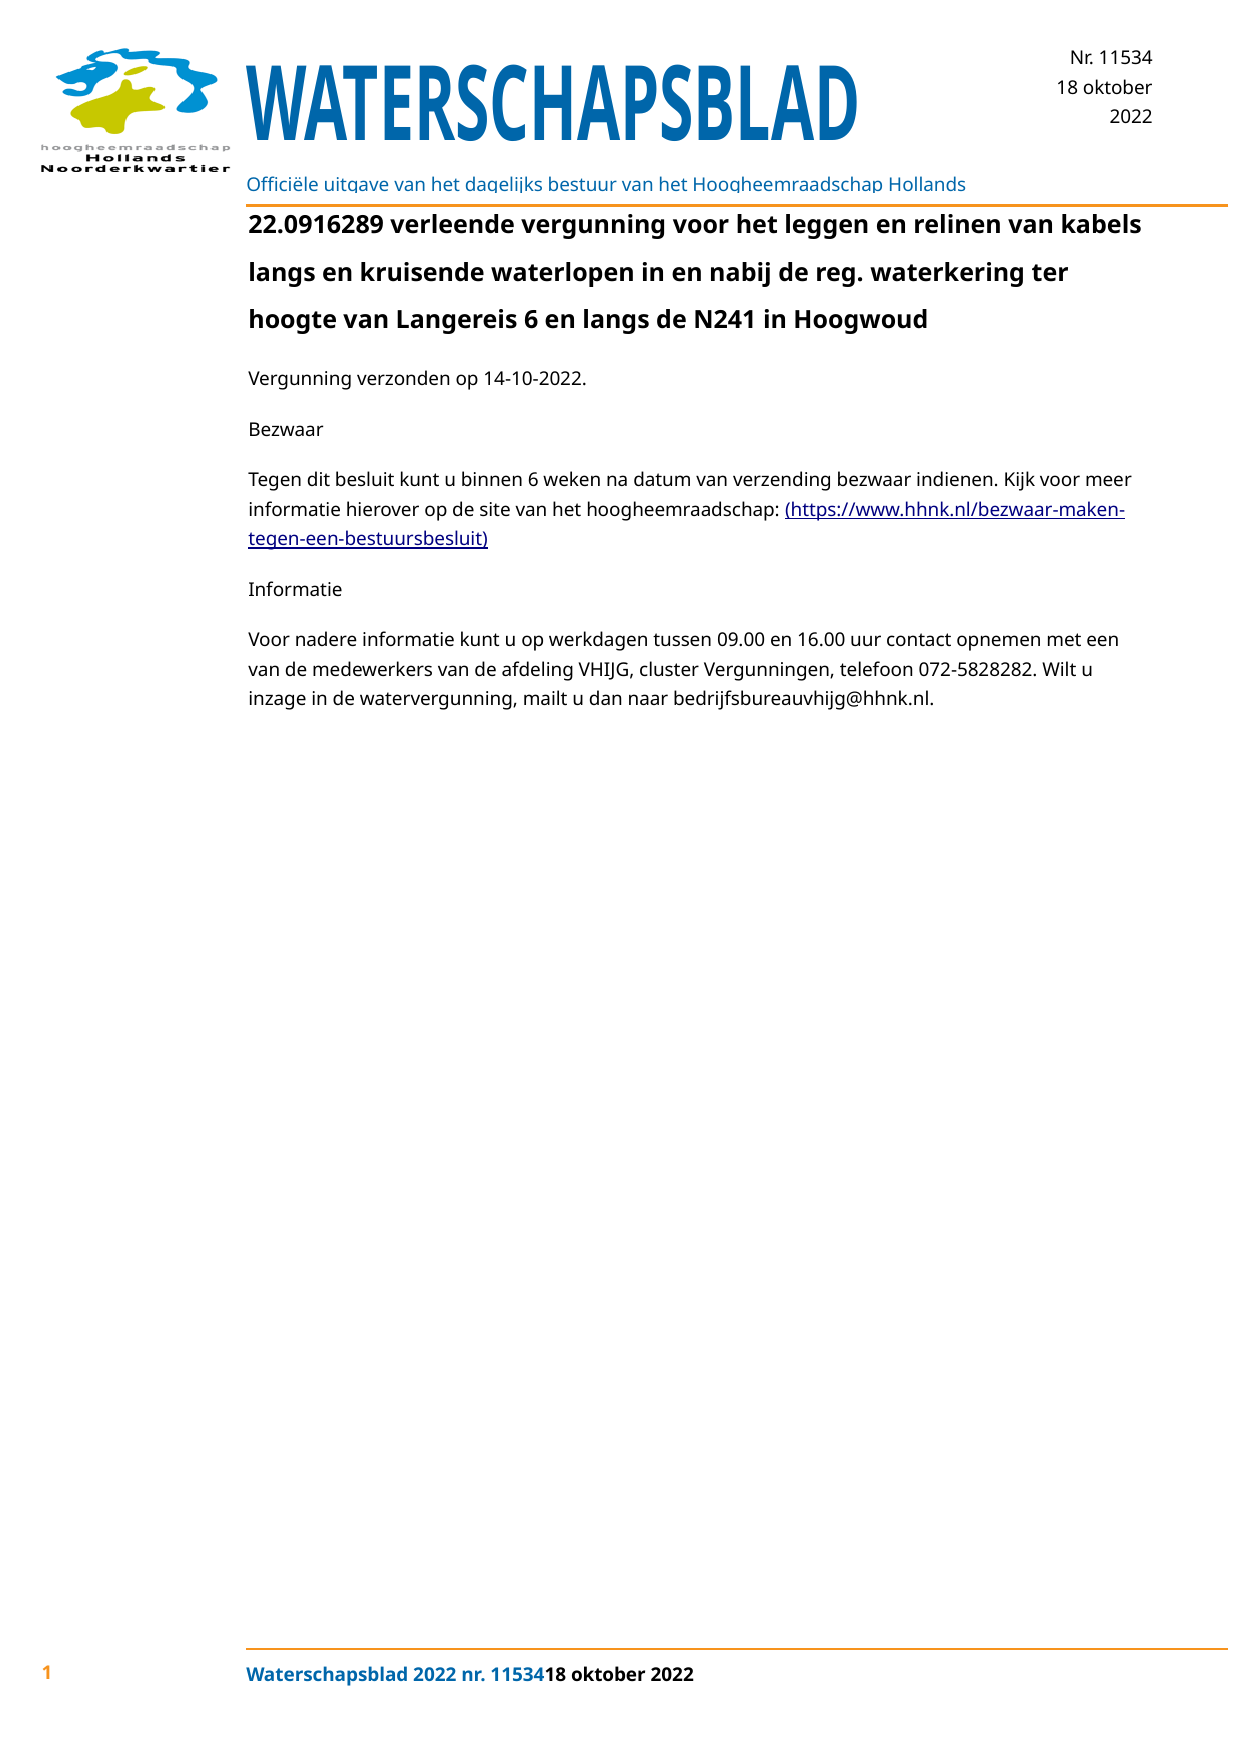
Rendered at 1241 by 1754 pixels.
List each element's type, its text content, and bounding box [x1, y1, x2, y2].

text Voor nadere informatie kunt u op werkdagen tussen 09.00 en 16.00 uur contact opnemen met een van de medewerkers van de afdeling VHIJG, cluster Vergunningen, telefoon 072-5828282. Wilt u inzage in de watervergunning, mailt u dan naar bedrijfsbureauvhijg@hhnk.nl. [248, 626, 1152, 711]
text Informatie [248, 576, 1152, 602]
text Tegen dit besluit kunt u binnen 6 weken na datum van verzending bezwaar indienen. Kijk voor meer informatie hierover op de site van het hoogheemraadschap: (https://www.hhnk.nl/bezwaar-maken-tegen-een-bestuursbesluit) [248, 466, 1152, 551]
picture [41, 47, 231, 172]
text Vergunning verzonden op 14-10-2022. [248, 366, 1152, 391]
text Bezwaar [248, 416, 1152, 442]
text 22.0916289 verleende vergunning voor het leggen en relinen van kabels langs en kruisende waterlopen in en nabij de reg. waterkering ter hoogte van Langereis 6 en langs de N241 in Hoogwoud [248, 207, 1152, 336]
